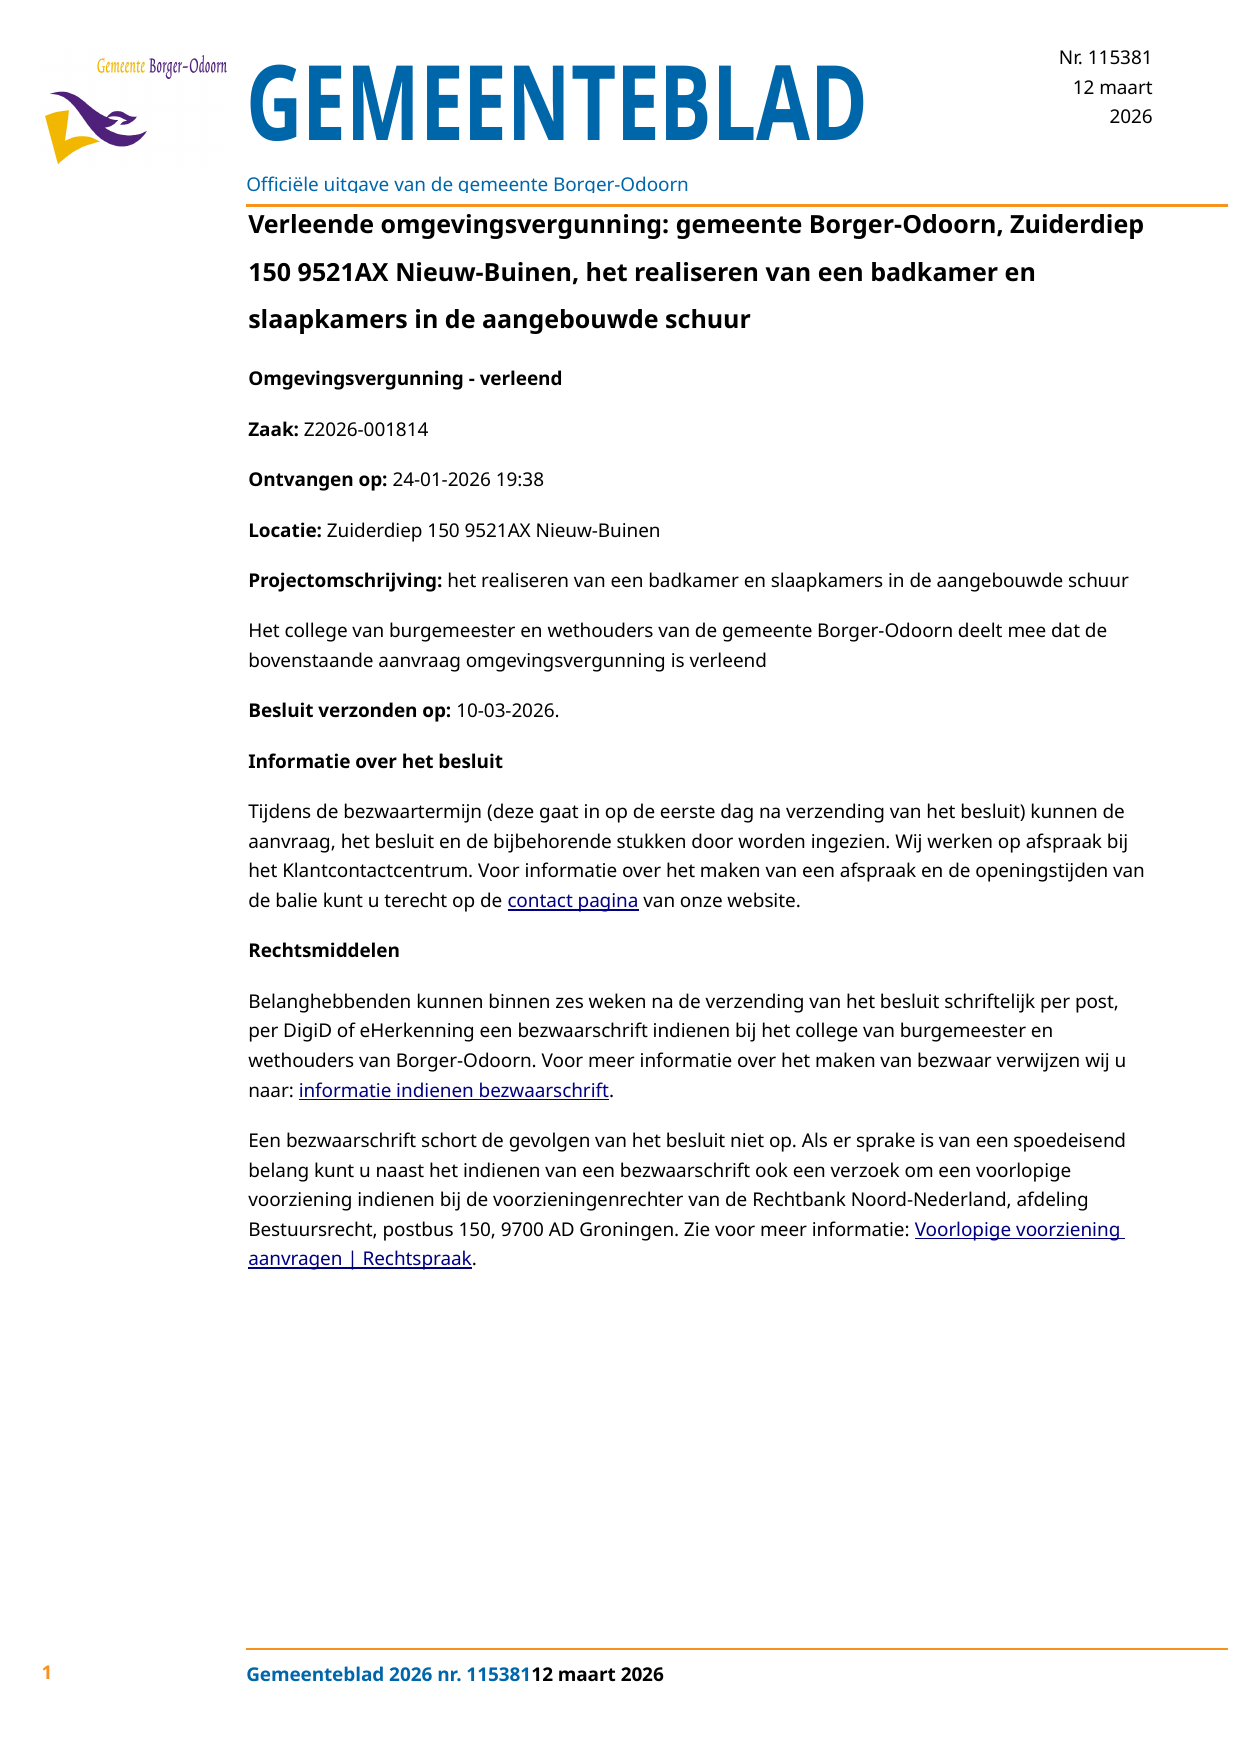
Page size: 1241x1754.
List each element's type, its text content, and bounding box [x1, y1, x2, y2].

picture [41, 47, 231, 172]
text Rechtsmiddelen [248, 938, 1152, 963]
text Verleende omgevingsvergunning: gemeente Borger-Odoorn, Zuiderdiep 150 9521AX Nieuw-Buinen, het realiseren van een badkamer en slaapkamers in de aangebouwde schuur [248, 207, 1152, 336]
text Locatie: Zuiderdiep 150 9521AX Nieuw-Buinen [248, 517, 1152, 542]
text Tijdens de bezwaartermijn (deze gaat in op de eerste dag na verzending van het besluit) kunnen de aanvraag, het besluit en de bijbehorende stukken door worden ingezien. Wij werken op afspraak bij het Klantcontactcentrum. Voor informatie over het maken van een afspraak en de openingstijden van de balie kunt u terecht op de contact pagina van onze website. [248, 798, 1152, 913]
text Omgevingsvergunning - verleend [248, 366, 1152, 391]
text Belanghebbenden kunnen binnen zes weken na de verzending van het besluit schriftelijk per post, per DigiD of eHerkenning een bezwaarschrift indienen bij het college van burgemeester en wethouders van Borger-Odoorn. Voor meer informatie over het maken van bezwaar verwijzen wij u naar: informatie indienen bezwaarschrift. [248, 988, 1152, 1102]
text Projectomschrijving: het realiseren van een badkamer en slaapkamers in de aangebouwde schuur [248, 567, 1152, 593]
text Een bezwaarschrift schort de gevolgen van het besluit niet op. Als er sprake is van een spoedeisend belang kunt u naast het indienen van een bezwaarschrift ook een verzoek om een voorlopige voorziening indienen bij de voorzieningenrechter van de Rechtbank Noord-Nederland, afdeling Bestuursrecht, postbus 150, 9700 AD Groningen. Zie voor meer informatie: Voorlopige voorziening aanvragen | Rechtspraak. [248, 1127, 1152, 1271]
text Zaak: Z2026-001814 [248, 416, 1152, 442]
text Ontvangen op: 24-01-2026 19:38 [248, 466, 1152, 492]
text Informatie over het besluit [248, 748, 1152, 774]
text Besluit verzonden op: 10-03-2026. [248, 698, 1152, 723]
text Het college van burgemeester en wethouders van de gemeente Borger-Odoorn deelt mee dat de bovenstaande aanvraag omgevingsvergunning is verleend [248, 618, 1152, 673]
